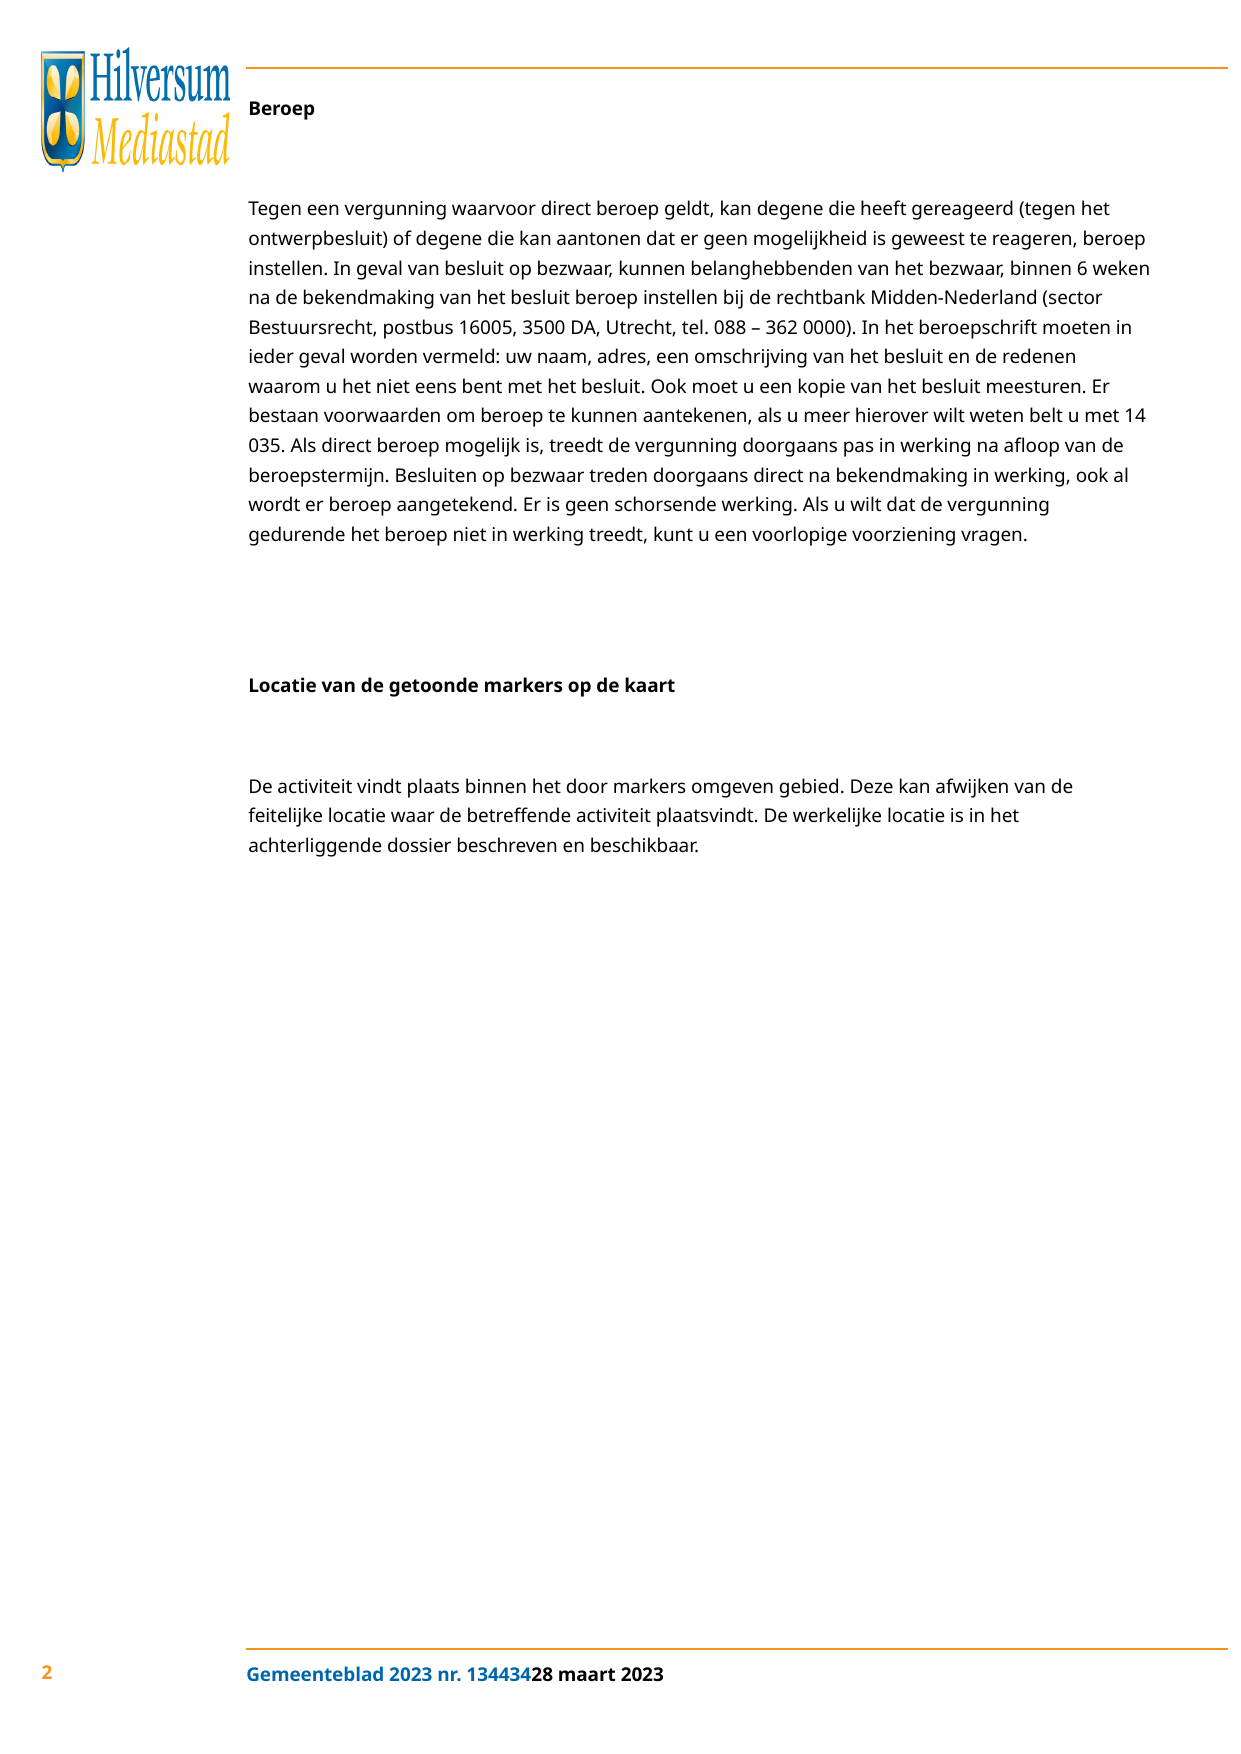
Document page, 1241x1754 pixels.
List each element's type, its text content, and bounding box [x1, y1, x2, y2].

picture [41, 47, 231, 172]
text Tegen een vergunning waarvoor direct beroep geldt, kan degene die heeft gereageerd (tegen het ontwerpbesluit) of degene die kan aantonen dat er geen mogelijkheid is geweest te reageren, beroep instellen. In geval van besluit op bezwaar, kunnen belanghebbenden van het bezwaar, binnen 6 weken na de bekendmaking van het besluit beroep instellen bij de rechtbank Midden-Nederland (sector Bestuursrecht, postbus 16005, 3500 DA, Utrecht, tel. 088 – 362 0000). In het beroepschrift moeten in ieder geval worden vermeld: uw naam, adres, een omschrijving van het besluit en de redenen waarom u het niet eens bent met het besluit. Ook moet u een kopie van het besluit meesturen. Er bestaan voorwaarden om beroep te kunnen aantekenen, als u meer hierover wilt weten belt u met 14 035. Als direct beroep mogelijk is, treedt de vergunning doorgaans pas in werking na afloop van de beroepstermijn. Besluiten op bezwaar treden doorgaans direct na bekendmaking in werking, ook al wordt er beroep aangetekend. Er is geen schorsende werking. Als u wilt dat de vergunning gedurende het beroep niet in werking treedt, kunt u een voorlopige voorziening vragen. [248, 196, 1152, 547]
text Beroep [248, 95, 1152, 121]
text Locatie van de getoonde markers op de kaart [248, 672, 1152, 698]
text De activiteit vindt plaats binnen het door markers omgeven gebied. Deze kan afwijken van de feitelijke locatie waar de betreffende activiteit plaatsvindt. De werkelijke locatie is in het achterliggende dossier beschreven en beschikbaar. [248, 773, 1152, 858]
